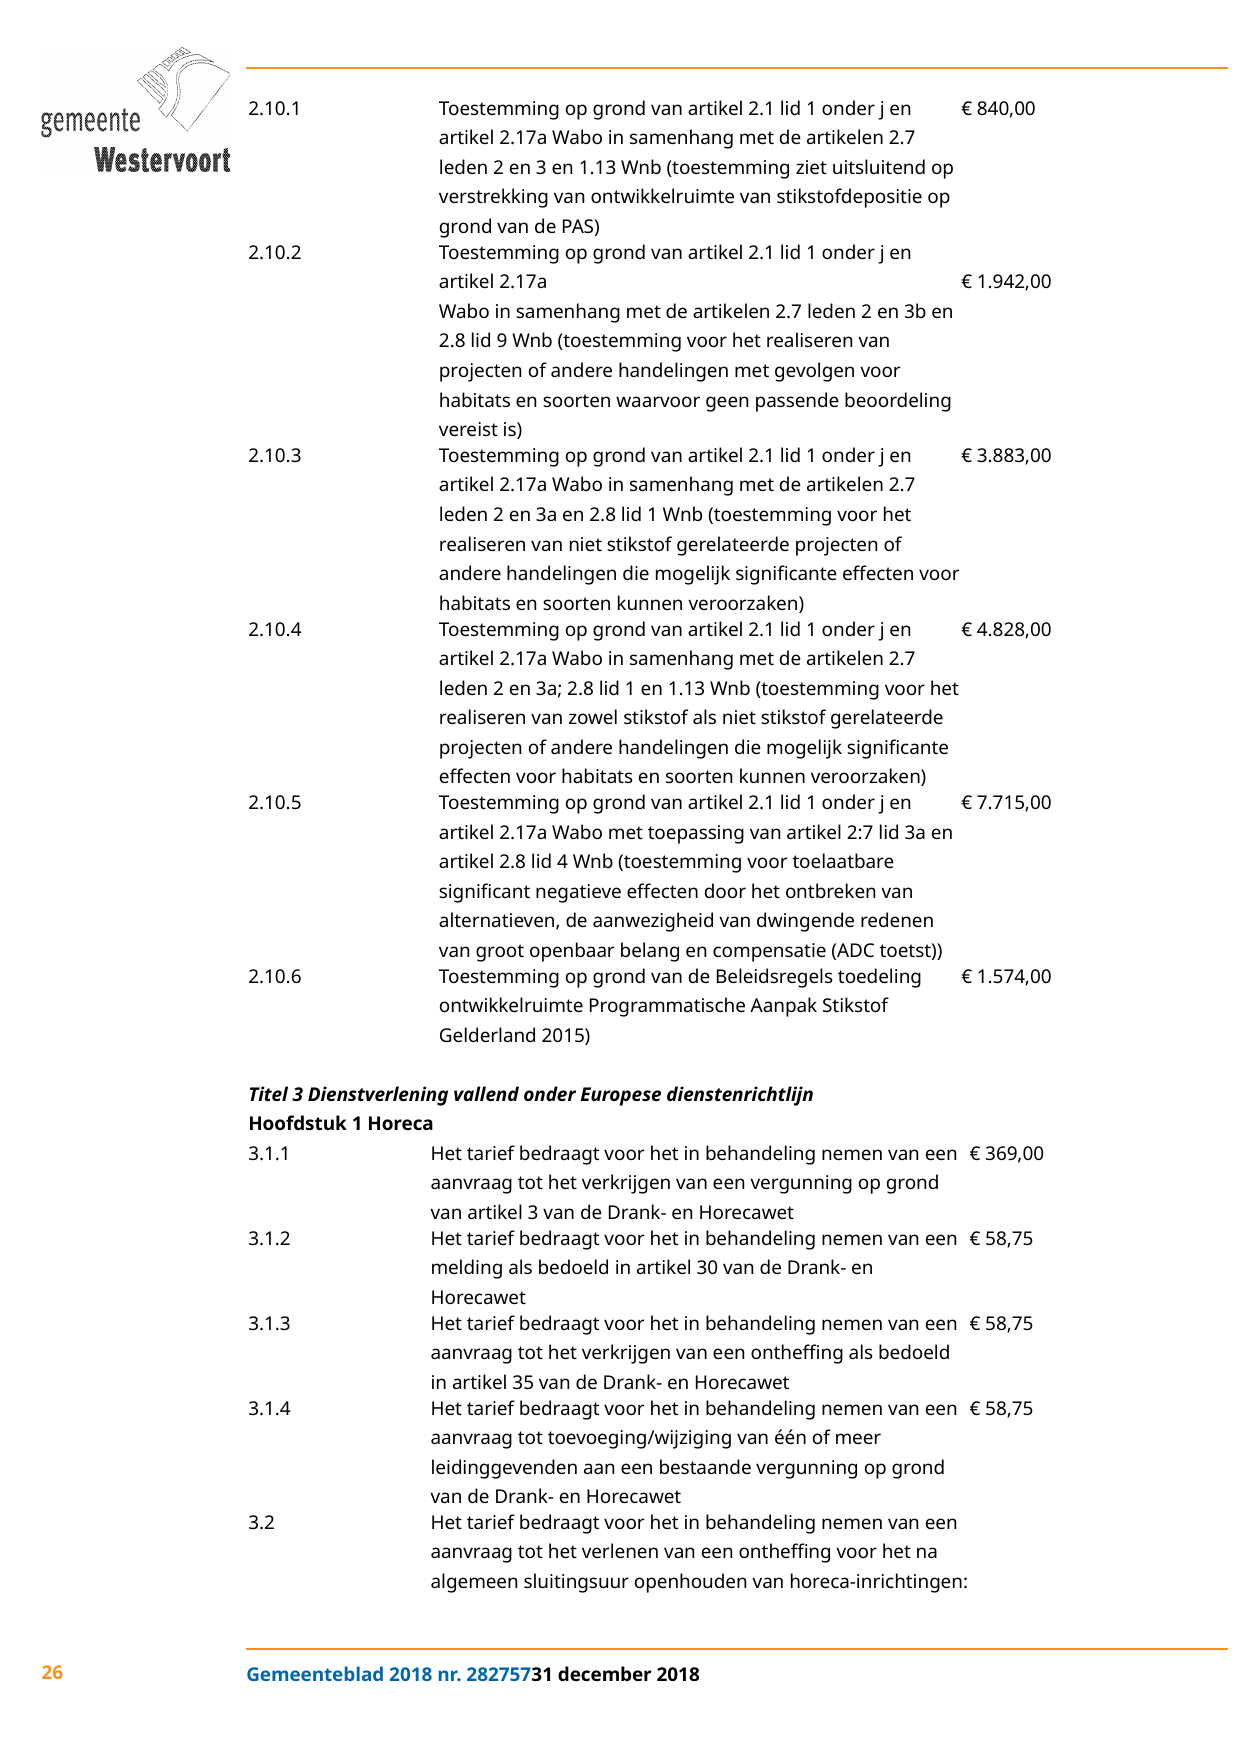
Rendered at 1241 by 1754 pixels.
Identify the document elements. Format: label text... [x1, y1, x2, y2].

table_cell € 1.574,00 [961, 963, 1152, 1048]
table_cell € 840,00 [961, 95, 1152, 239]
table_cell Het tarief bedraagt voor het in behandeling nemen van een aanvraag tot het verkrijgen van een ontheffing als bedoeld in artikel 35 van de Drank- en Horecawet [430, 1310, 969, 1395]
table_cell Toestemming op grond van artikel 2.1 lid 1 onder j en artikel 2.17a Wabo in samenhang met de artikelen 2.7 leden 2 en 3b en 2.8 lid 9 Wnb (toestemming voor het realiseren van projecten of andere handelingen met gevolgen voor habitats en soorten waarvoor geen passende beoordeling vereist is) [439, 239, 961, 442]
table_header Het tarief bedraagt voor het in behandeling nemen van een aanvraag tot het verkrijgen van een vergunning op grond van artikel 3 van de Drank- en Horecawet [430, 1140, 969, 1225]
table_cell Toestemming op grond van artikel 2.1 lid 1 onder j en artikel 2.17a Wabo in samenhang met de artikelen 2.7 leden 2 en 3 en 1.13 Wnb (toestemming ziet uitsluitend op verstrekking van ontwikkelruimte van stikstofdepositie op grond van de PAS) [439, 95, 961, 239]
table_cell 3.2 [248, 1509, 430, 1594]
table_cell 3.1.3 [248, 1310, 430, 1395]
table_cell Toestemming op grond van de Beleidsregels toedeling ontwikkelruimte Programmatische Aanpak Stikstof Gelderland 2015) [439, 963, 961, 1048]
table_cell € 7.715,00 [961, 789, 1152, 963]
table_cell Toestemming op grond van artikel 2.1 lid 1 onder j en artikel 2.17a Wabo met toepassing van artikel 2:7 lid 3a en artikel 2.8 lid 4 Wnb (toestemming voor toelaatbare significant negatieve effecten door het ontbreken van alternatieven, de aanwezigheid van dwingende redenen van groot openbaar belang en compensatie (ADC toetst)) [439, 789, 961, 963]
picture [41, 47, 231, 172]
table_cell 2.10.6 [248, 963, 439, 1048]
table_cell 3.1.2 [248, 1225, 430, 1310]
table_cell Het tarief bedraagt voor het in behandeling nemen van een aanvraag tot toevoeging/wijziging van één of meer leidinggevenden aan een bestaande vergunning op grond van de Drank- en Horecawet [430, 1395, 969, 1509]
table_cell € 58,75 [969, 1225, 1152, 1310]
table_header 3.1.1 [248, 1140, 430, 1225]
table_cell Toestemming op grond van artikel 2.1 lid 1 onder j en artikel 2.17a Wabo in samenhang met de artikelen 2.7 leden 2 en 3a en 2.8 lid 1 Wnb (toestemming voor het realiseren van niet stikstof gerelateerde projecten of andere handelingen die mogelijk significante effecten voor habitats en soorten kunnen veroorzaken) [439, 442, 961, 616]
table_cell Toestemming op grond van artikel 2.1 lid 1 onder j en artikel 2.17a Wabo in samenhang met de artikelen 2.7 leden 2 en 3a; 2.8 lid 1 en 1.13 Wnb (toestemming voor het realiseren van zowel stikstof als niet stikstof gerelateerde projecten of andere handelingen die mogelijk significante effecten voor habitats en soorten kunnen veroorzaken) [439, 616, 961, 789]
text Titel 3 Dienstverlening vallend onder Europese dienstenrichtlijn [248, 1081, 1152, 1106]
table_cell 2.10.3 [248, 442, 439, 616]
table_cell 3.1.4 [248, 1395, 430, 1509]
table_cell € 58,75 [969, 1310, 1152, 1395]
table_cell 2.10.5 [248, 789, 439, 963]
table_cell Het tarief bedraagt voor het in behandeling nemen van een melding als bedoeld in artikel 30 van de Drank- en Horecawet [430, 1225, 969, 1310]
table_cell € 58,75 [969, 1395, 1152, 1509]
table_cell 2.10.2 [248, 239, 439, 442]
table_cell € 3.883,00 [961, 442, 1152, 616]
table_cell 2.10.1 [248, 95, 439, 239]
table_header € 369,00 [969, 1140, 1152, 1225]
table_cell [969, 1509, 1152, 1594]
text Hoofdstuk 1 Horeca [248, 1110, 1152, 1136]
table_cell 2.10.4 [248, 616, 439, 789]
table_cell Het tarief bedraagt voor het in behandeling nemen van een aanvraag tot het verlenen van een ontheffing voor het na algemeen sluitingsuur openhouden van horeca-inrichtingen: [430, 1509, 969, 1594]
table_cell € 1.942,00 [961, 239, 1152, 442]
table_cell € 4.828,00 [961, 616, 1152, 789]
